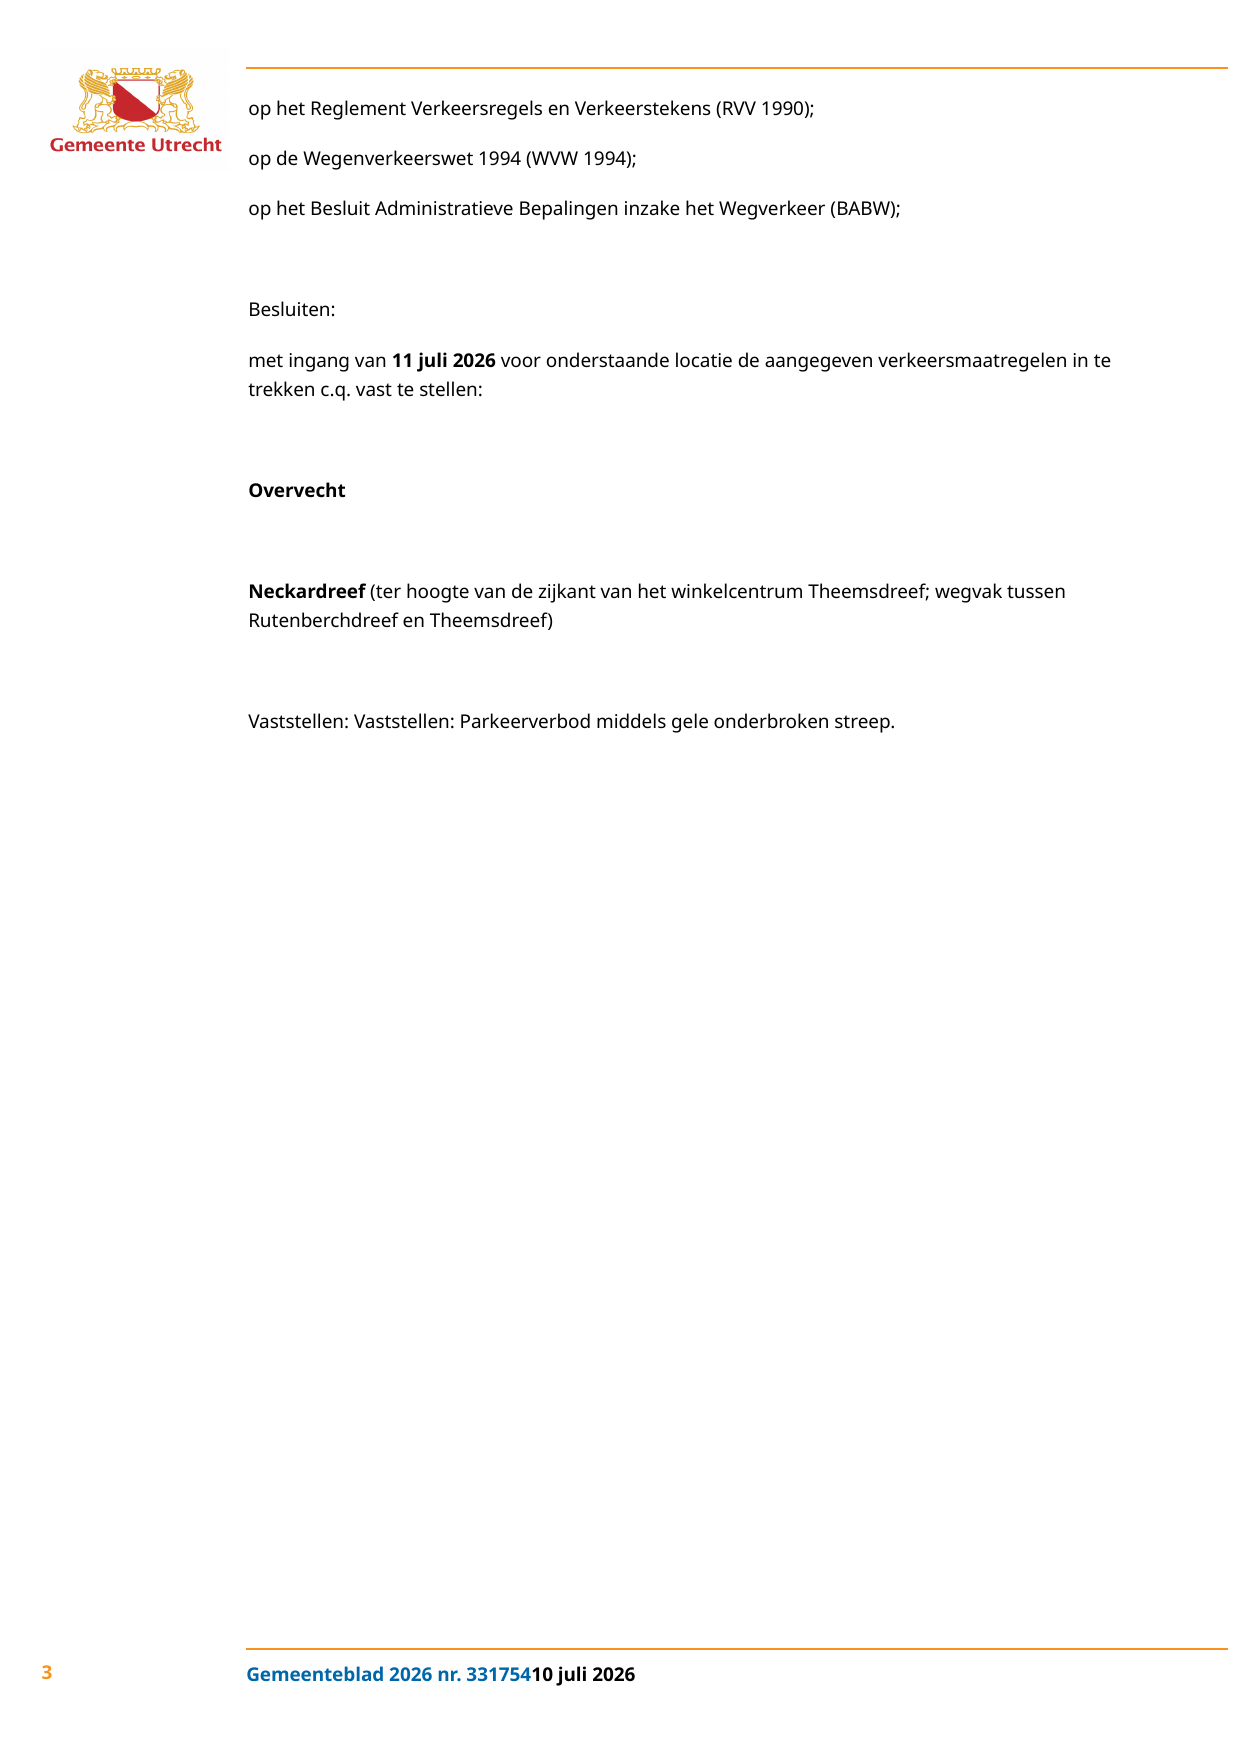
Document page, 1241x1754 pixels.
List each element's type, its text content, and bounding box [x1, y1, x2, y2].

text Neckardreef (ter hoogte van de zijkant van het winkelcentrum Theemsdreef; wegvak tussen Rutenberchdreef en Theemsdreef) [248, 578, 1152, 633]
text Vaststellen: Vaststellen: Parkeerverbod middels gele onderbroken streep. [248, 708, 1152, 734]
text op de Wegenverkeerswet 1994 (WVW 1994); [248, 145, 1152, 171]
text op het Besluit Administratieve Bepalingen inzake het Wegverkeer (BABW); [248, 196, 1152, 221]
text Overvecht [248, 477, 1152, 503]
text Besluiten: [248, 296, 1152, 322]
text op het Reglement Verkeersregels en Verkeerstekens (RVV 1990); [248, 95, 1152, 121]
picture [41, 47, 231, 172]
text met ingang van 11 juli 2026 voor onderstaande locatie de aangegeven verkeersmaatregelen in te trekken c.q. vast te stellen: [248, 347, 1152, 402]
